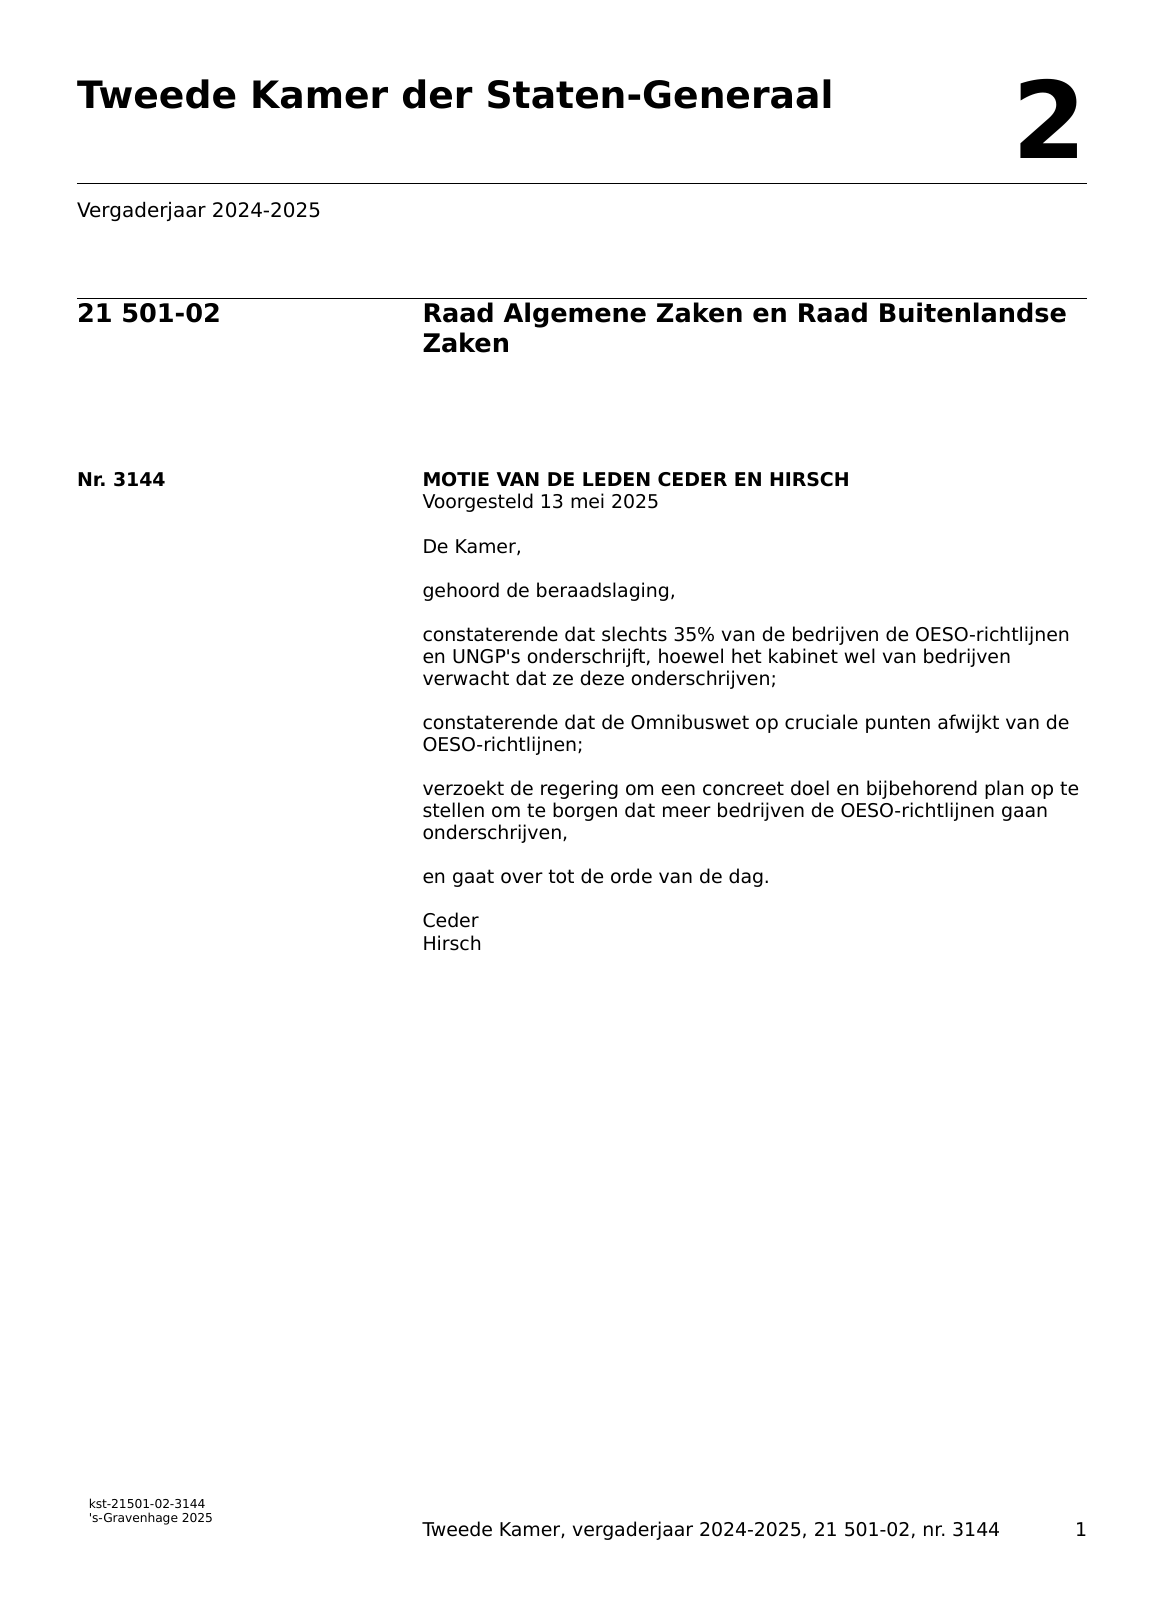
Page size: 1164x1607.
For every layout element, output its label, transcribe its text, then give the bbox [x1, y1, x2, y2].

text constaterende dat slechts 35% van de bedrijven de OESO-richtlijnen en UNGP's onderschrijft, hoewel het kabinet wel van bedrijven verwacht dat ze deze onderschrijven; [422, 624, 1087, 690]
text Ceder [422, 910, 1087, 932]
text verzoekt de regering om een concreet doel en bijbehorend plan op te stellen om te borgen dat meer bedrijven de OESO-richtlijnen gaan onderschrijven, [422, 778, 1087, 844]
text gehoord de beraadslaging, [422, 580, 1087, 602]
subtitle Nr. 3144 MOTIE VAN DE LEDEN CEDER EN HIRSCH [77, 469, 1087, 491]
text Hirsch [422, 932, 1087, 954]
table_header 2 [886, 59, 1087, 183]
text en gaat over tot de orde van de dag. [422, 866, 1087, 888]
text Voorgesteld 13 mei 2025 [422, 491, 1087, 513]
subtitle 21 501-02 Raad Algemene Zaken en Raad Buitenlandse Zaken [77, 299, 1087, 358]
text De Kamer, [422, 536, 1087, 557]
table_cell Vergaderjaar 2024-2025 [77, 184, 1087, 298]
text 's-Gravenhage 2025 [88, 1511, 323, 1525]
table_header Tweede Kamer der Staten-Generaal [77, 59, 886, 183]
text constaterende dat de Omnibuswet op cruciale punten afwijkt van de OESO-richtlijnen; [422, 712, 1087, 756]
text kst-21501-02-3144 [88, 1497, 323, 1511]
